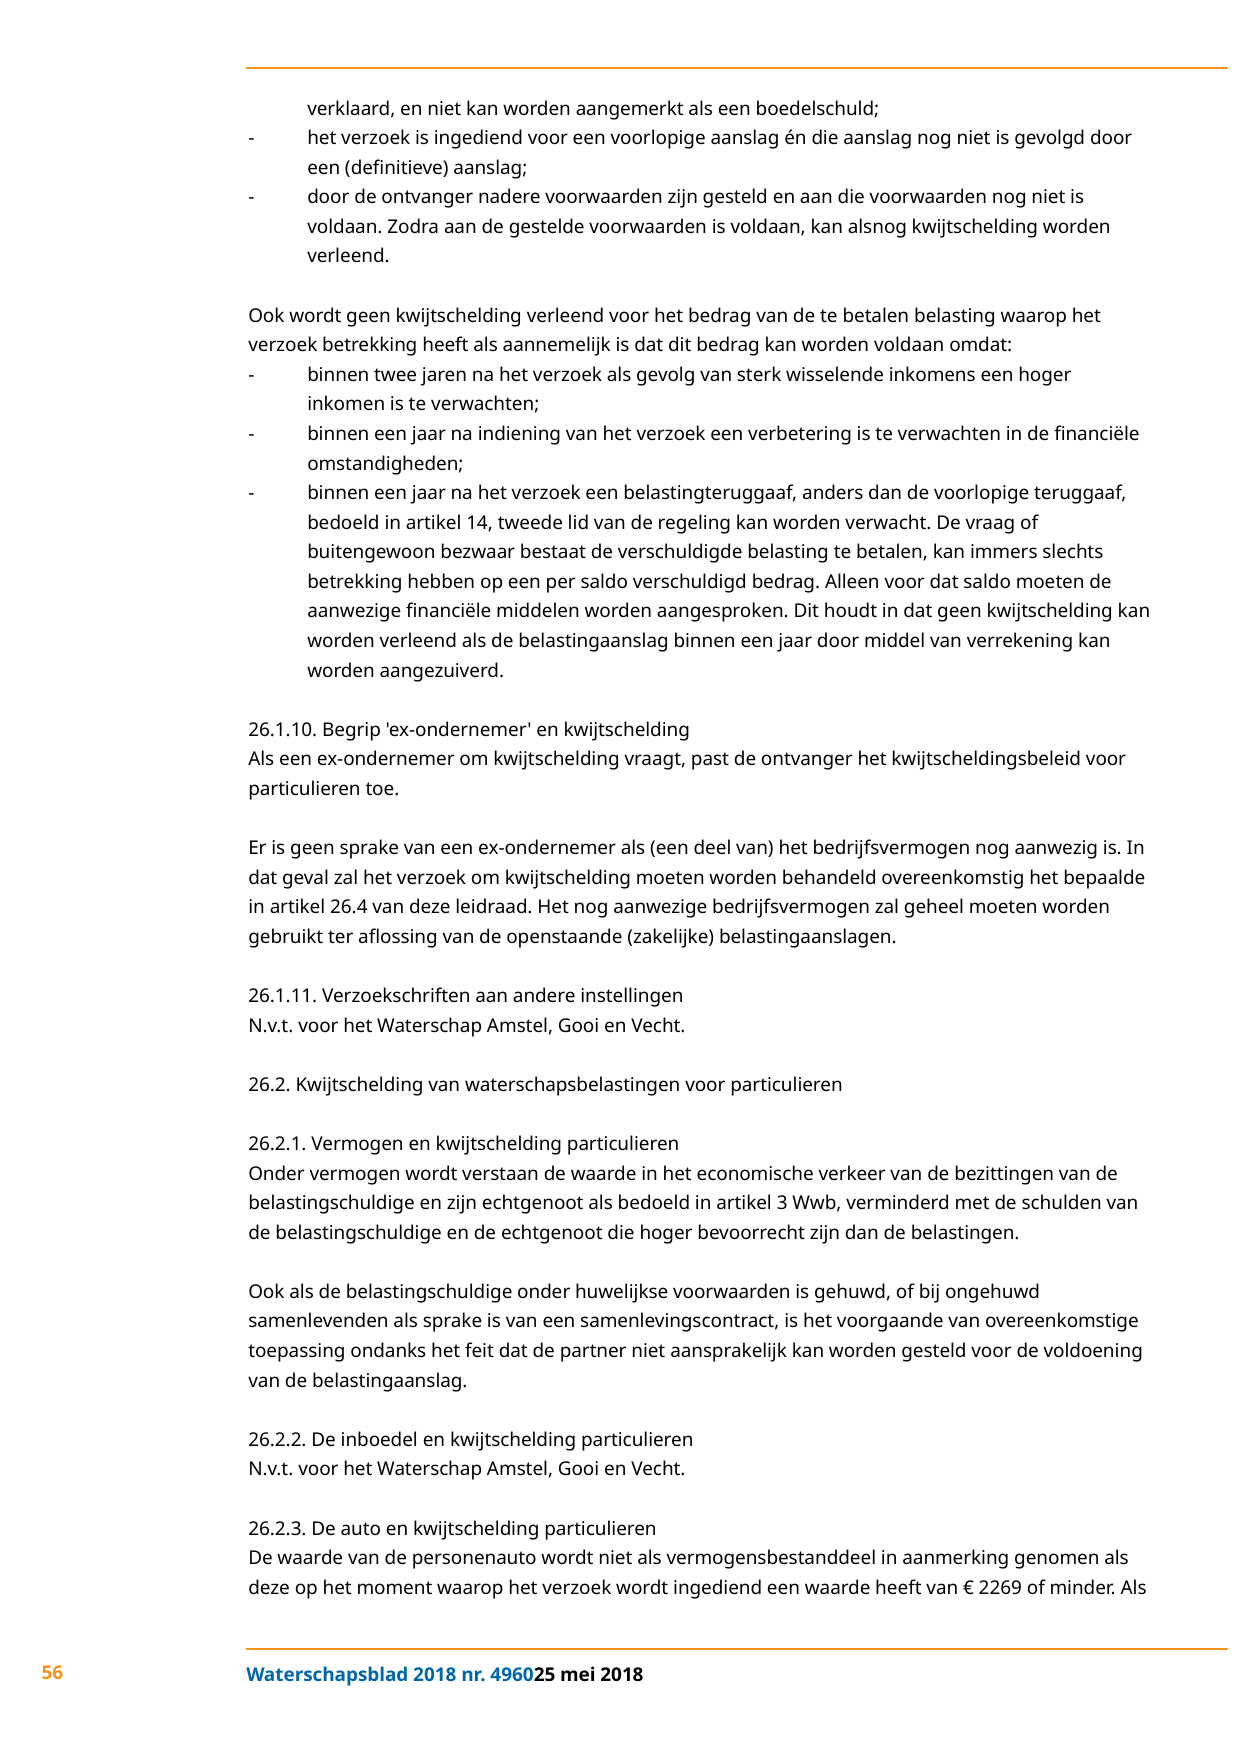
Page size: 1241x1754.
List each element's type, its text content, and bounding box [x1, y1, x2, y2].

text 26.2.1. Vermogen en kwijtschelding particulieren [248, 1130, 1152, 1156]
text 26.1.10. Begrip 'ex-ondernemer' en kwijtschelding [248, 716, 1152, 742]
list binnen twee jaren na het verzoek als gevolg van sterk wisselende inkomens een hoger inkomen is te verwachten; [248, 361, 1152, 416]
text N.v.t. voor het Waterschap Amstel, Gooi en Vecht. [248, 1456, 1152, 1481]
list het verzoek is ingediend voor een voorlopige aanslag én die aanslag nog niet is gevolgd door een (definitieve) aanslag; [248, 124, 1152, 180]
text 26.2.2. De inboedel en kwijtschelding particulieren [248, 1426, 1152, 1452]
list binnen een jaar na het verzoek een belastingteruggaaf, anders dan de voorlopige teruggaaf, bedoeld in artikel 14, tweede lid van de regeling kan worden verwacht. De vraag of buitengewoon bezwaar bestaat de verschuldigde belasting te betalen, kan immers slechts betrekking hebben op een per saldo verschuldigd bedrag. Alleen voor dat saldo moeten de aanwezige financiële middelen worden aangesproken. Dit houdt in dat geen kwijtschelding kan worden verleend als de belastingaanslag binnen een jaar door middel van verrekening kan worden aangezuiverd. [248, 479, 1152, 683]
text Ook als de belastingschuldige onder huwelijkse voorwaarden is gehuwd, of bij ongehuwd samenlevenden als sprake is van een samenlevingscontract, is het voorgaande van overeenkomstige toepassing ondanks het feit dat de partner niet aansprakelijk kan worden gesteld voor de voldoening van de belastingaanslag. [248, 1278, 1152, 1393]
list door de ontvanger nadere voorwaarden zijn gesteld en aan die voorwaarden nog niet is voldaan. Zodra aan de gestelde voorwaarden is voldaan, kan alsnog kwijtschelding worden verleend. [248, 183, 1152, 268]
text Ook wordt geen kwijtschelding verleend voor het bedrag van de te betalen belasting waarop het verzoek betrekking heeft als aannemelijk is dat dit bedrag kan worden voldaan omdat: [248, 302, 1152, 357]
text Er is geen sprake van een ex-ondernemer als (een deel van) het bedrijfsvermogen nog aanwezig is. In dat geval zal het verzoek om kwijtschelding moeten worden behandeld overeenkomstig het bepaalde in artikel 26.4 van deze leidraad. Het nog aanwezige bedrijfsvermogen zal geheel moeten worden gebruikt ter aflossing van de openstaande (zakelijke) belastingaanslagen. [248, 834, 1152, 949]
text 26.2.3. De auto en kwijtschelding particulieren [248, 1515, 1152, 1541]
text 26.1.11. Verzoekschriften aan andere instellingen [248, 982, 1152, 1008]
text De waarde van de personenauto wordt niet als vermogensbestanddeel in aanmerking genomen als deze op het moment waarop het verzoek wordt ingediend een waarde heeft van € 2269 of minder. Als [248, 1544, 1152, 1600]
list binnen een jaar na indiening van het verzoek een verbetering is te verwachten in de financiële omstandigheden; [248, 420, 1152, 476]
list verklaard, en niet kan worden aangemerkt als een boedelschuld; [248, 95, 1152, 121]
text N.v.t. voor het Waterschap Amstel, Gooi en Vecht. [248, 1012, 1152, 1038]
text Als een ex-ondernemer om kwijtschelding vraagt, past de ontvanger het kwijtscheldingsbeleid voor particulieren toe. [248, 746, 1152, 801]
text 26.2. Kwijtschelding van waterschapsbelastingen voor particulieren [248, 1071, 1152, 1097]
picture [41, 47, 231, 172]
text Onder vermogen wordt verstaan de waarde in het economische verkeer van de bezittingen van de belastingschuldige en zijn echtgenoot als bedoeld in artikel 3 Wwb, verminderd met de schulden van de belastingschuldige en de echtgenoot die hoger bevoorrecht zijn dan de belastingen. [248, 1160, 1152, 1245]
